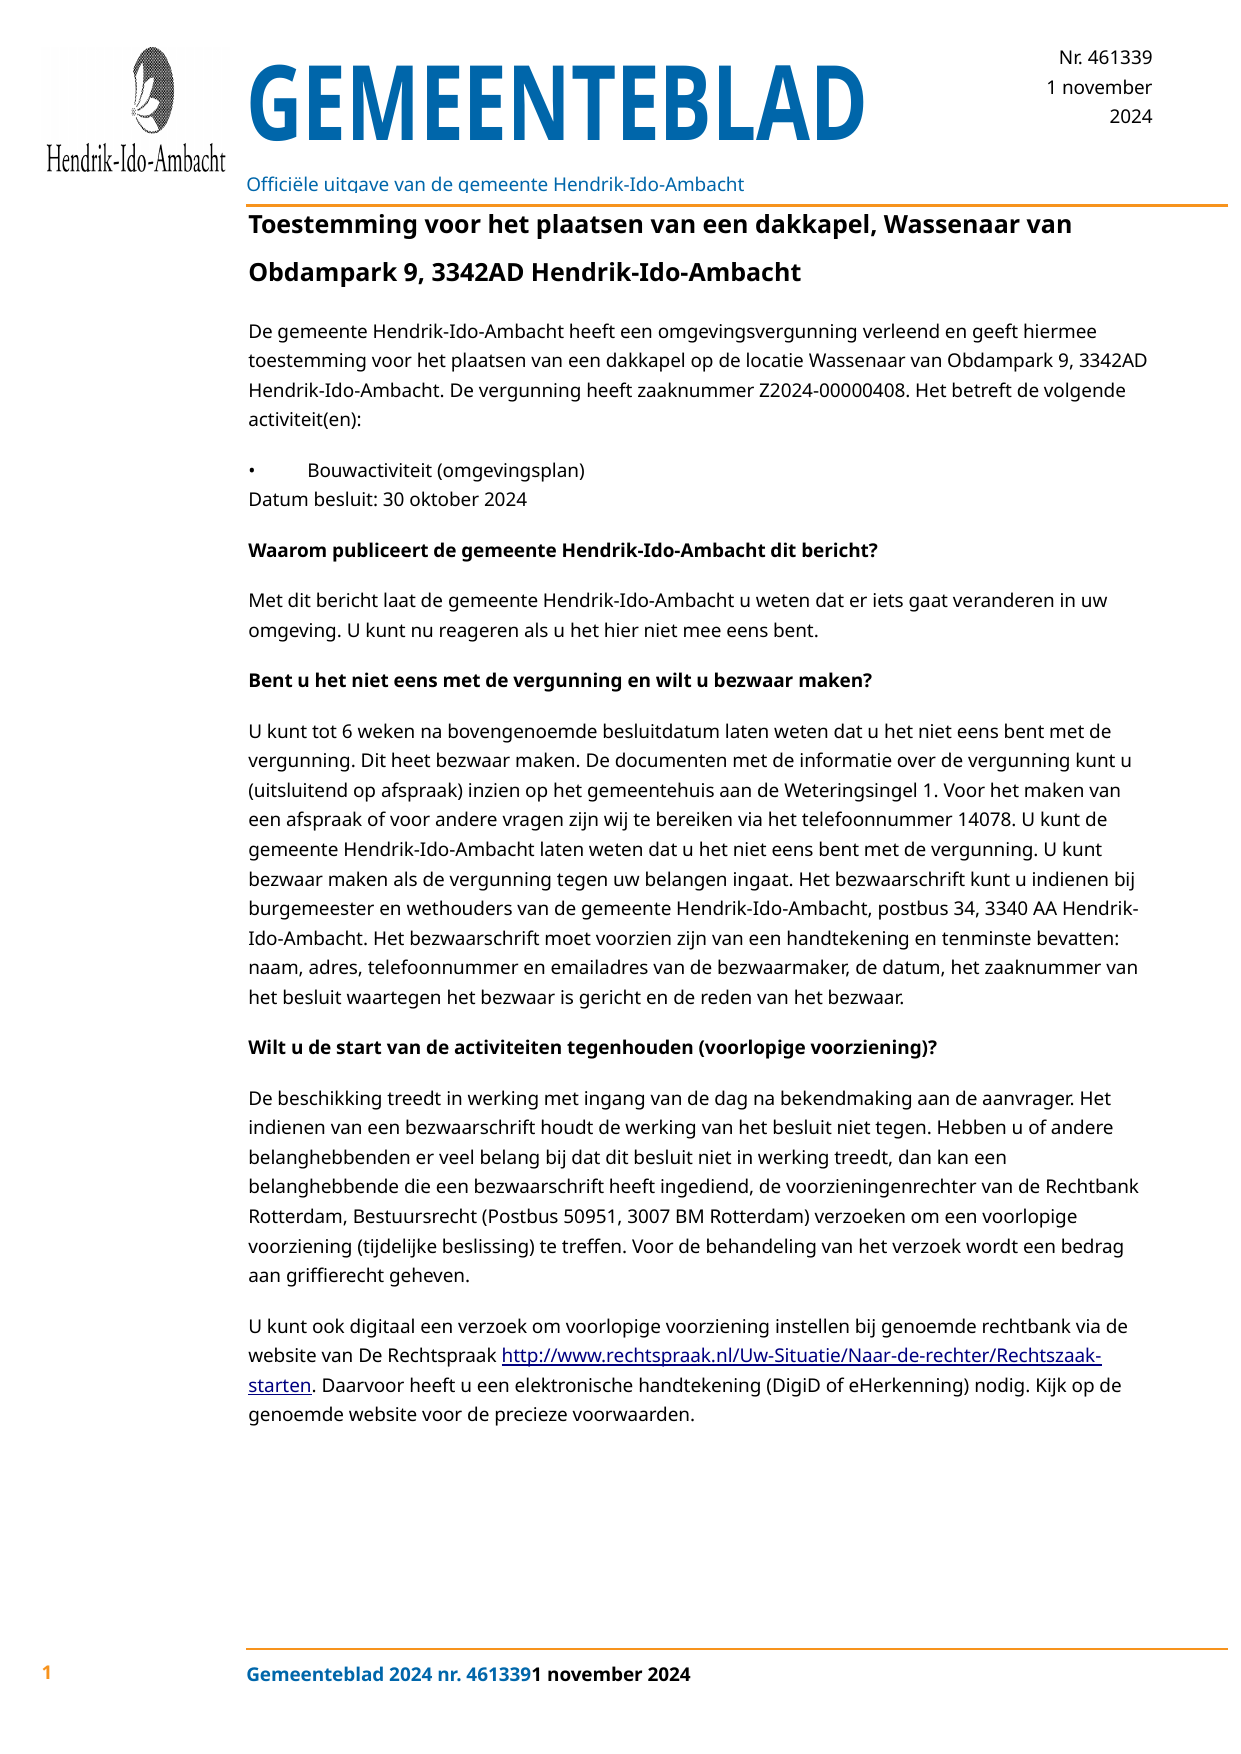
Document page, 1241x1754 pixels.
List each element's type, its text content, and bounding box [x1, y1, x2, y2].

text Toestemming voor het plaatsen van een dakkapel, Wassenaar van Obdampark 9, 3342AD Hendrik-Ido-Ambacht [248, 207, 1152, 288]
list Bouwactiviteit (omgevingsplan) [248, 457, 1152, 483]
text Wilt u de start van de activiteiten tegenhouden (voorlopige voorziening)? [248, 1034, 1152, 1060]
text De beschikking treedt in werking met ingang van de dag na bekendmaking aan de aanvrager. Het indienen van een bezwaarschrift houdt de werking van het besluit niet tegen. Hebben u of andere belanghebbenden er veel belang bij dat dit besluit niet in werking treedt, dan kan een belanghebbende die een bezwaarschrift heeft ingediend, de voorzieningenrechter van de Rechtbank Rotterdam, Bestuursrecht (Postbus 50951, 3007 BM Rotterdam) verzoeken om een voorlopige voorziening (tijdelijke beslissing) te treffen. Voor de behandeling van het verzoek wordt een bedrag aan griffierecht geheven. [248, 1085, 1152, 1288]
text Bent u het niet eens met de vergunning en wilt u bezwaar maken? [248, 667, 1152, 693]
text Waarom publiceert de gemeente Hendrik-Ido-Ambacht dit bericht? [248, 537, 1152, 563]
text Met dit bericht laat de gemeente Hendrik-Ido-Ambacht u weten dat er iets gaat veranderen in uw omgeving. U kunt nu reageren als u het hier niet mee eens bent. [248, 587, 1152, 643]
text De gemeente Hendrik-Ido-Ambacht heeft een omgevingsvergunning verleend en geeft hiermee toestemming voor het plaatsen van een dakkapel op de locatie Wassenaar van Obdampark 9, 3342AD Hendrik-Ido-Ambacht. De vergunning heeft zaaknummer Z2024-00000408. Het betreft de volgende activiteit(en): [248, 318, 1152, 432]
text Datum besluit: 30 oktober 2024 [248, 487, 1152, 512]
text U kunt tot 6 weken na bovengenoemde besluitdatum laten weten dat u het niet eens bent met de vergunning. Dit heet bezwaar maken. De documenten met de informatie over de vergunning kunt u (uitsluitend op afspraak) inzien op het gemeentehuis aan de Weteringsingel 1. Voor het maken van een afspraak of voor andere vragen zijn wij te bereiken via het telefoonnummer 14078. U kunt de gemeente Hendrik-Ido-Ambacht laten weten dat u het niet eens bent met de vergunning. U kunt bezwaar maken als de vergunning tegen uw belangen ingaat. Het bezwaarschrift kunt u indienen bij burgemeester en wethouders van de gemeente Hendrik-Ido-Ambacht, postbus 34, 3340 AA Hendrik-Ido-Ambacht. Het bezwaarschrift moet voorzien zijn van een handtekening en tenminste bevatten: naam, adres, telefoonnummer en emailadres van de bezwaarmaker, de datum, het zaaknummer van het besluit waartegen het bezwaar is gericht en de reden van het bezwaar. [248, 718, 1152, 1010]
picture [41, 47, 231, 172]
text U kunt ook digitaal een verzoek om voorlopige voorziening instellen bij genoemde rechtbank via de website van De Rechtspraak http://www.rechtspraak.nl/Uw-Situatie/Naar-de-rechter/Rechtszaak-starten. Daarvoor heeft u een elektronische handtekening (DigiD of eHerkenning) nodig. Kijk op de genoemde website voor de precieze voorwaarden. [248, 1313, 1152, 1427]
